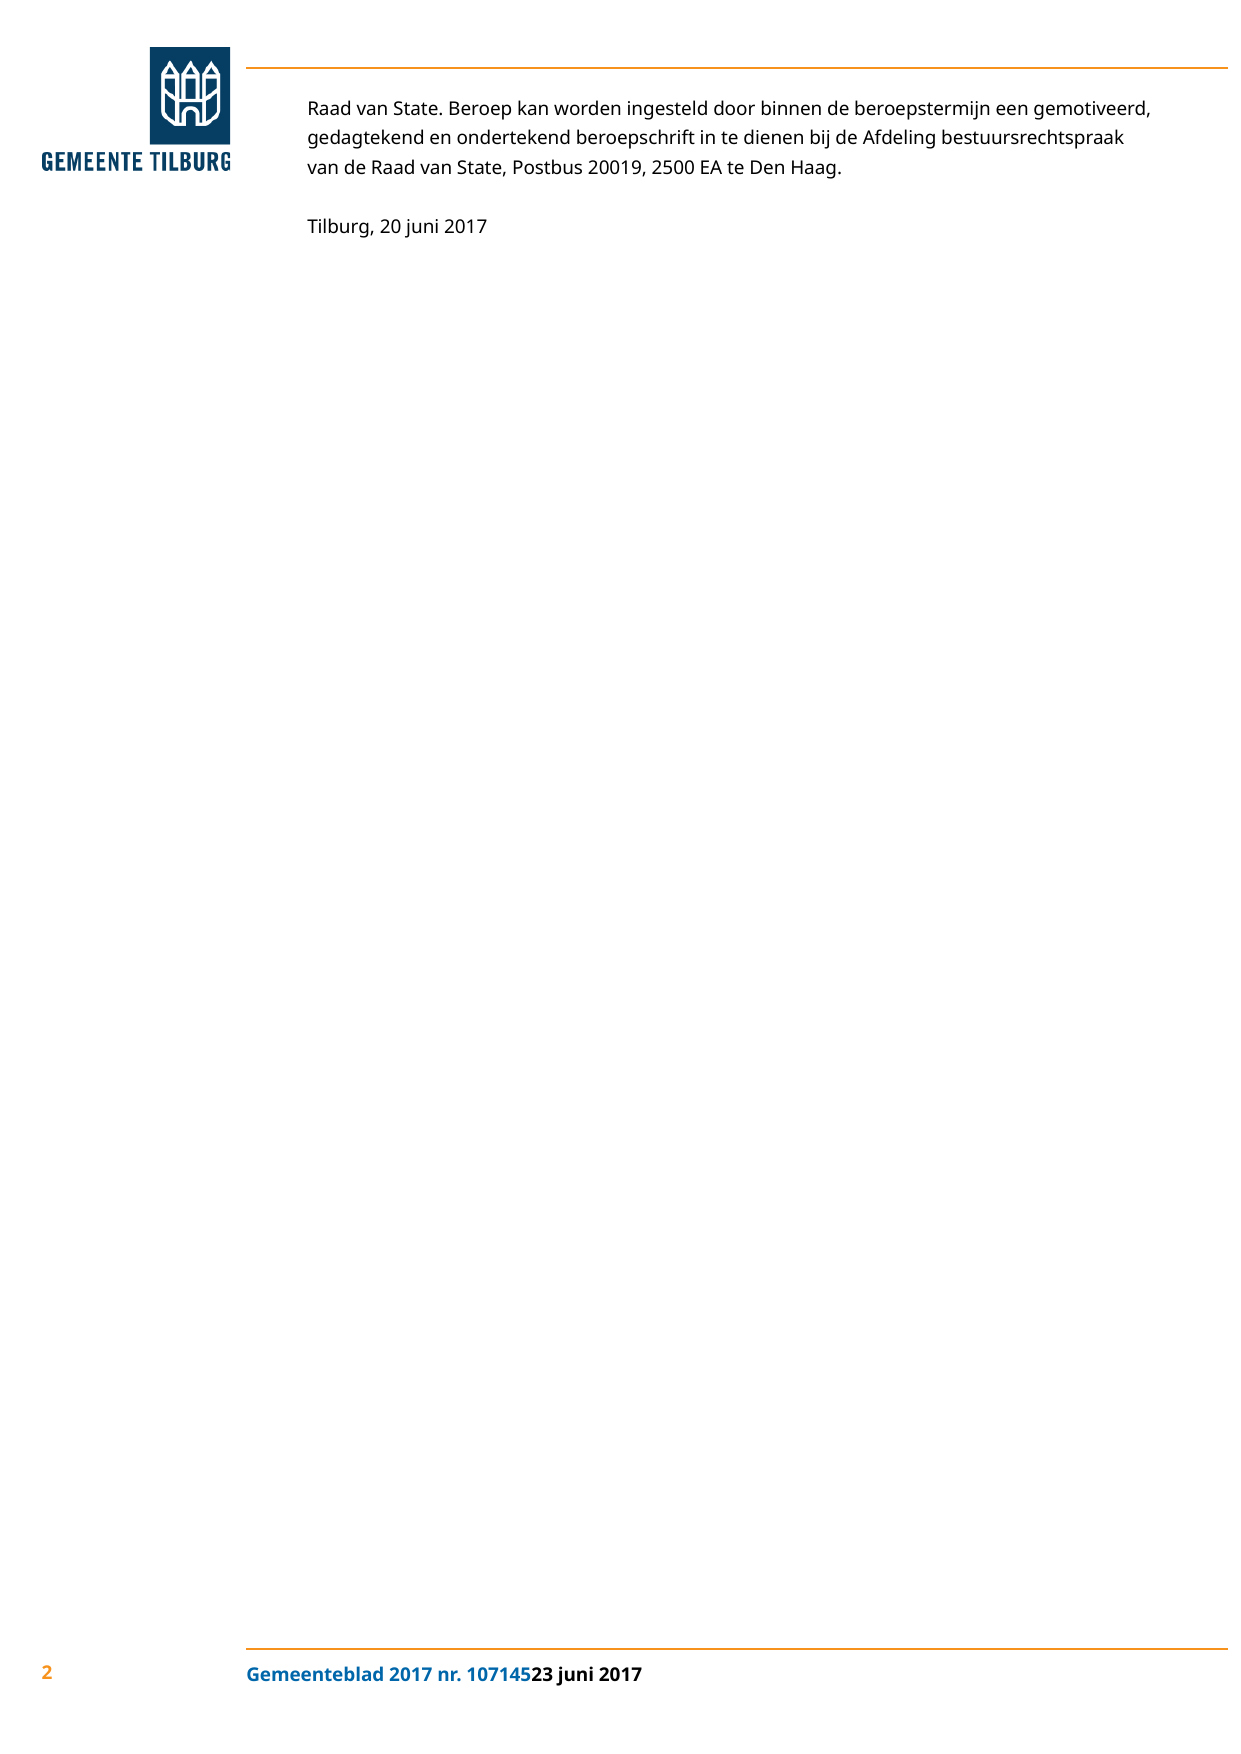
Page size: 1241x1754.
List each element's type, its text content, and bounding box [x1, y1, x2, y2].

list Raad van State. Beroep kan worden ingesteld door binnen de beroepstermijn een gemotiveerd, gedagtekend en ondertekend beroepschrift in te dienen bij de Afdeling bestuursrechtspraak van de Raad van State, Postbus 20019, 2500 EA te Den Haag. [248, 95, 1152, 180]
picture [41, 47, 231, 172]
list Tilburg, 20 juni 2017 [248, 213, 1152, 239]
